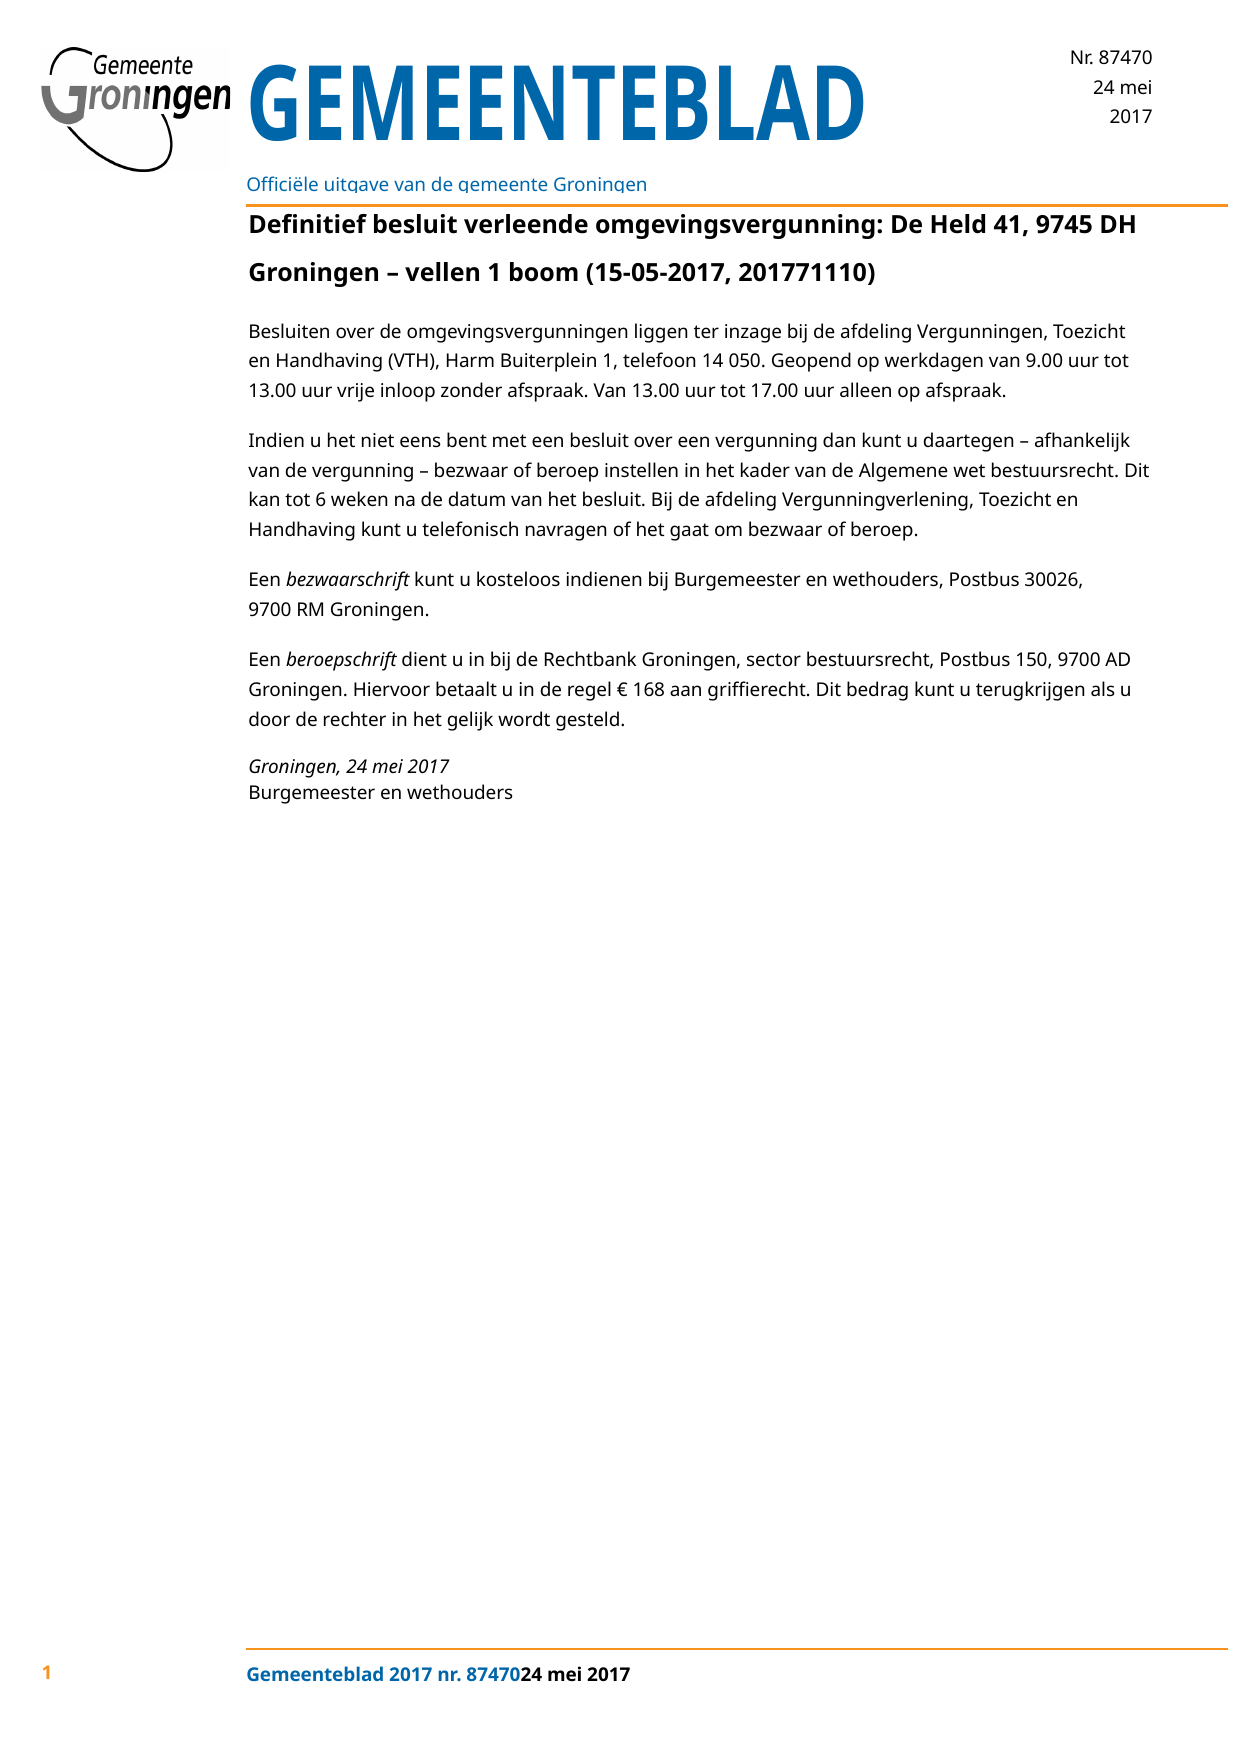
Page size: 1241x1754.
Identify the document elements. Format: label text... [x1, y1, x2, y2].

text Burgemeester en wethouders [248, 779, 1152, 805]
text Indien u het niet eens bent met een besluit over een vergunning dan kunt u daartegen – afhankelijk van de vergunning – bezwaar of beroep instellen in het kader van de Algemene wet bestuursrecht. Dit kan tot 6 weken na de datum van het besluit. Bij de afdeling Vergunningverlening, Toezicht en Handhaving kunt u telefonisch navragen of het gaat om bezwaar of beroep. [248, 427, 1152, 542]
picture [41, 47, 231, 172]
text Besluiten over de omgevingsvergunningen liggen ter inzage bij de afdeling Vergunningen, Toezicht en Handhaving (VTH), Harm Buiterplein 1, telefoon 14 050. Geopend op werkdagen van 9.00 uur tot 13.00 uur vrije inloop zonder afspraak. Van 13.00 uur tot 17.00 uur alleen op afspraak. [248, 318, 1152, 403]
text Groningen, 24 mei 2017 [248, 754, 1152, 779]
text Definitief besluit verleende omgevingsvergunning: De Held 41, 9745 DH Groningen – vellen 1 boom (15-05-2017, 201771110) [248, 207, 1152, 288]
text Een beroepschrift dient u in bij de Rechtbank Groningen, sector bestuursrecht, Postbus 150, 9700 AD Groningen. Hiervoor betaalt u in de regel € 168 aan griffierecht. Dit bedrag kunt u terugkrijgen als u door de rechter in het gelijk wordt gesteld. [248, 647, 1152, 732]
text Een bezwaarschrift kunt u kosteloos indienen bij Burgemeester en wethouders, Postbus 30026, 9700 RM Groningen. [248, 567, 1152, 622]
